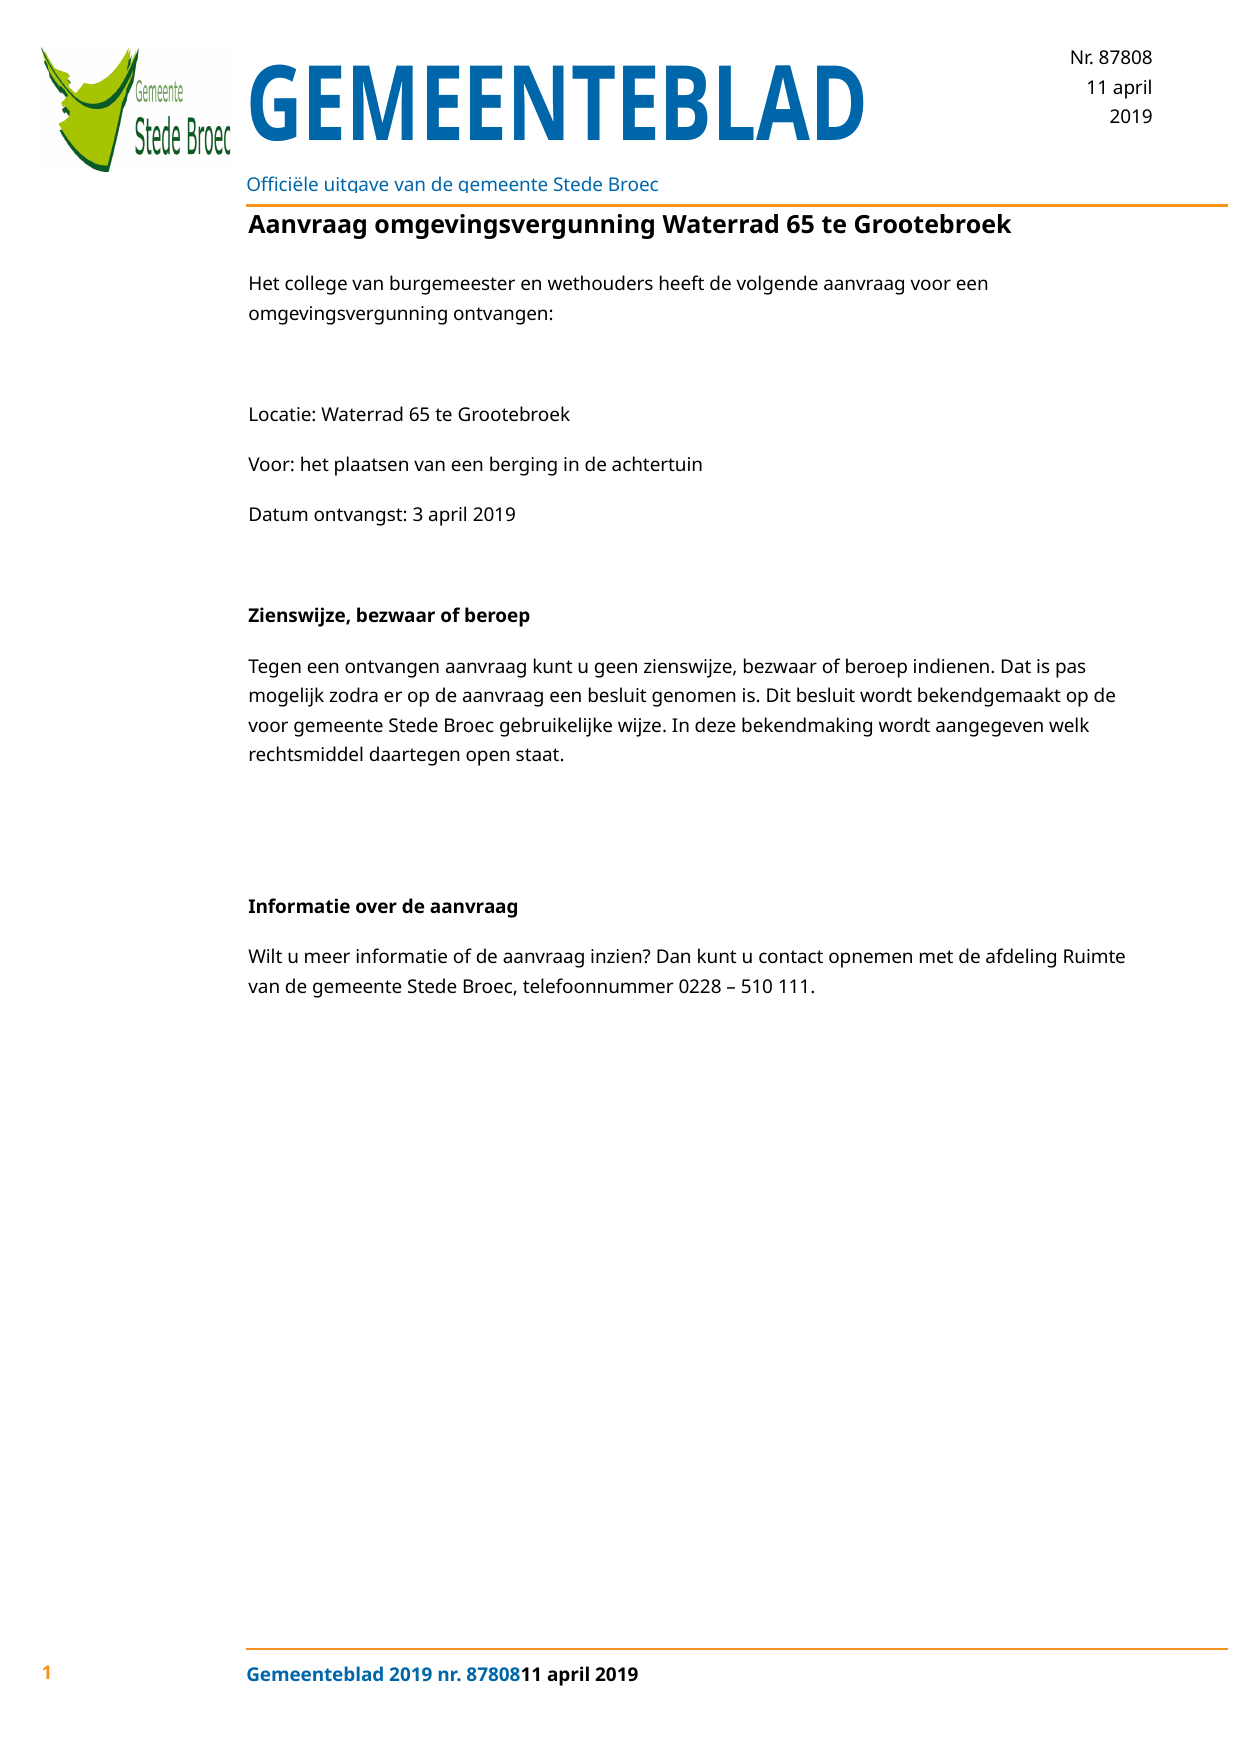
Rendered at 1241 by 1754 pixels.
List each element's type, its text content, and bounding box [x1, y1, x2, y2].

text Tegen een ontvangen aanvraag kunt u geen zienswijze, bezwaar of beroep indienen. Dat is pas mogelijk zodra er op de aanvraag een besluit genomen is. Dit besluit wordt bekendgemaakt op de voor gemeente Stede Broec gebruikelijke wijze. In deze bekendmaking wordt aangegeven welk rechtsmiddel daartegen open staat. [248, 653, 1152, 767]
text Aanvraag omgevingsvergunning Waterrad 65 te Grootebroek [248, 207, 1152, 241]
text Informatie over de aanvraag [248, 893, 1152, 918]
text Voor: het plaatsen van een berging in de achtertuin [248, 451, 1152, 477]
text Datum ontvangst: 3 april 2019 [248, 502, 1152, 527]
picture [41, 47, 231, 172]
text Zienswijze, bezwaar of beroep [248, 602, 1152, 628]
text Het college van burgemeester en wethouders heeft de volgende aanvraag voor een omgevingsvergunning ontvangen: [248, 270, 1152, 326]
text Locatie: Waterrad 65 te Grootebroek [248, 401, 1152, 426]
text Wilt u meer informatie of de aanvraag inzien? Dan kunt u contact opnemen met de afdeling Ruimte van de gemeente Stede Broec, telefoonnummer 0228 – 510 111. [248, 943, 1152, 998]
